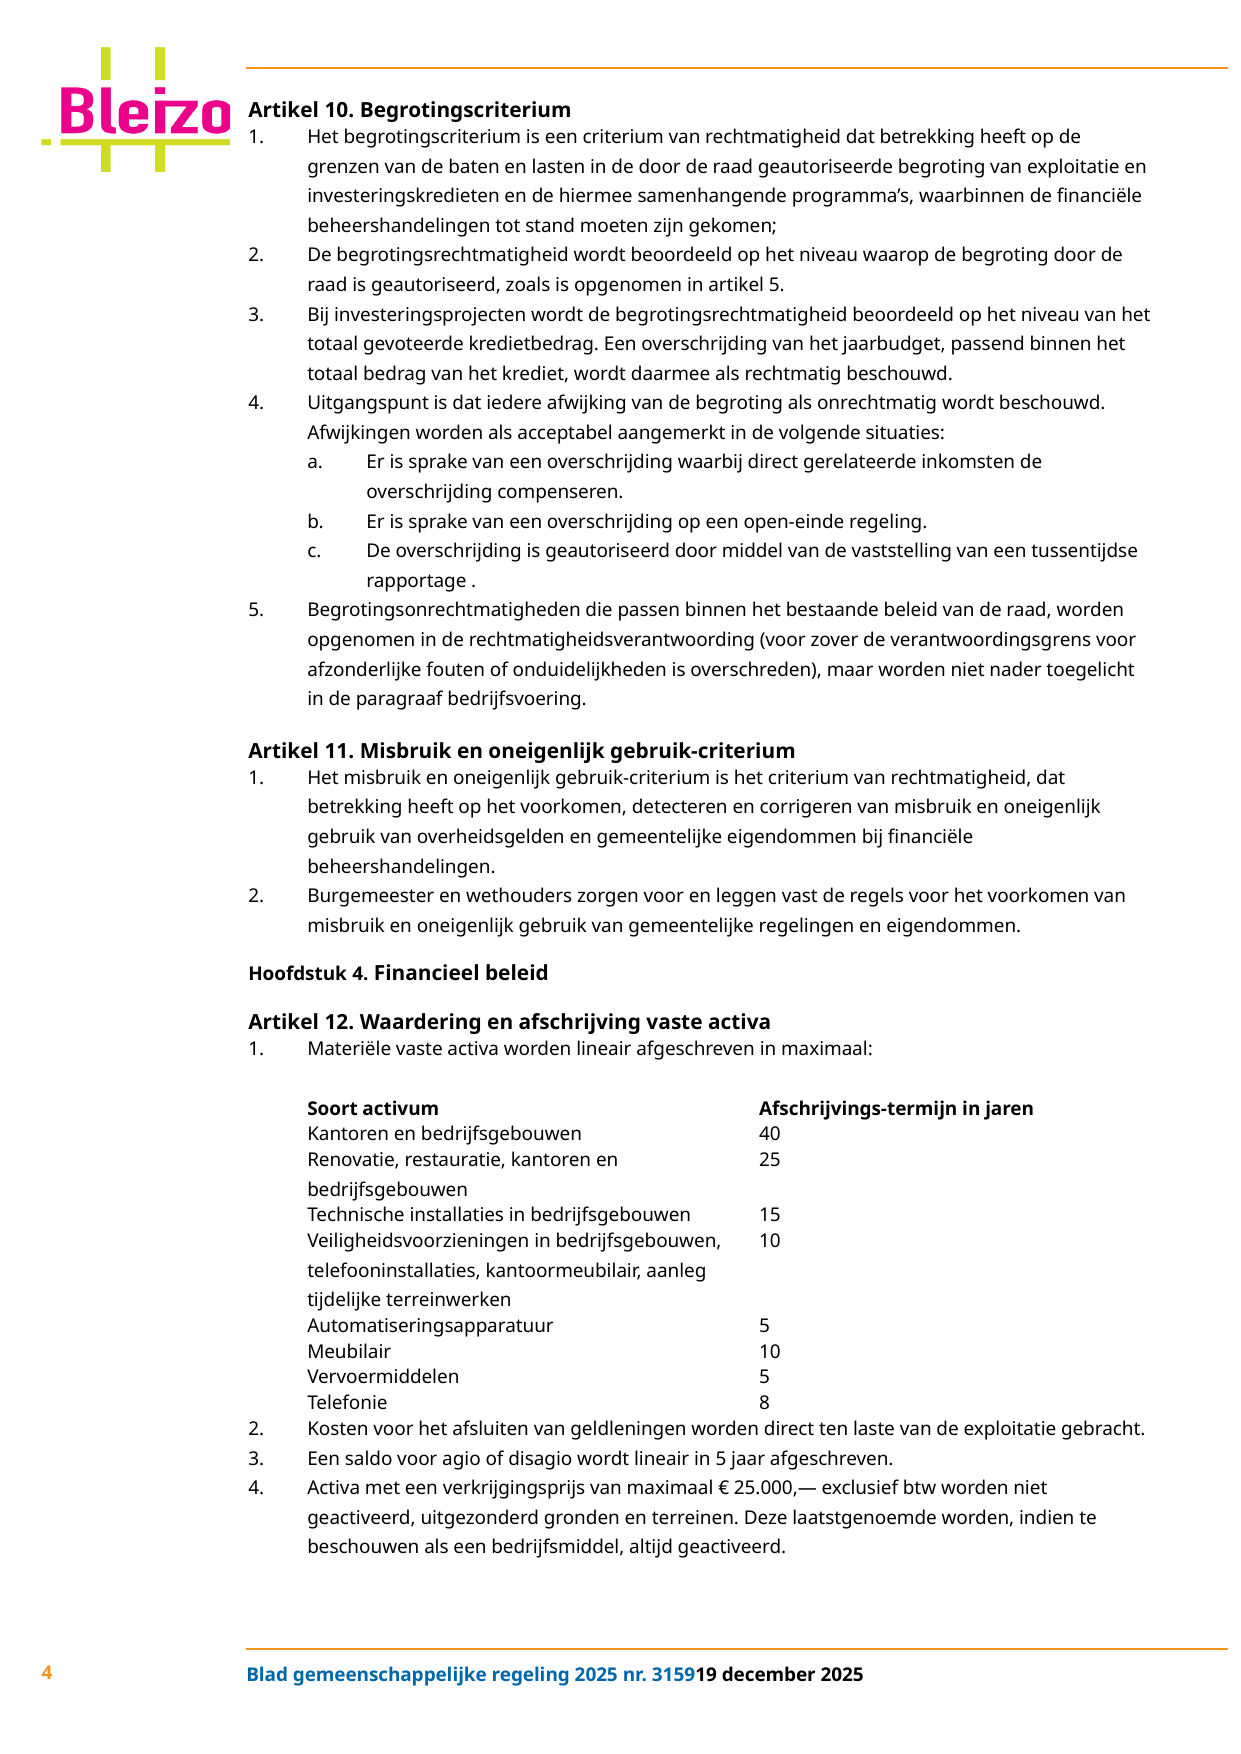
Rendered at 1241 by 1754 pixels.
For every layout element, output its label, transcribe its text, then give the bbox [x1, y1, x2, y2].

table_cell Meubilair [307, 1338, 759, 1363]
list Begrotingsonrechtmatigheden die passen binnen het bestaande beleid van de raad, worden opgenomen in de rechtmatigheidsverantwoording (voor zover de verantwoordingsgrens voor afzonderlijke fouten of onduidelijkheden is overschreden), maar worden niet nader toegelicht in de paragraaf bedrijfsvoering. [248, 597, 1152, 711]
table_cell Renovatie, restauratie, kantoren en bedrijfsgebouwen [307, 1146, 759, 1201]
text Hoofdstuk 4. Financieel beleid [248, 958, 1152, 986]
table_cell Telefonie [307, 1389, 759, 1415]
text Artikel 11. Misbruik en oneigenlijk gebruik-criterium [248, 736, 1152, 764]
list Het misbruik en oneigenlijk gebruik-criterium is het criterium van rechtmatigheid, dat betrekking heeft op het voorkomen, detecteren en corrigeren van misbruik en oneigenlijk gebruik van overheidsgelden en gemeentelijke eigendommen bij financiële beheershandelingen. [248, 764, 1152, 879]
list De overschrijding is geautoriseerd door middel van de vaststelling van een tussentijdse rapportage . [307, 537, 1152, 593]
picture [41, 47, 231, 172]
list Er is sprake van een overschrijding waarbij direct gerelateerde inkomsten de overschrijding compenseren. [307, 449, 1152, 504]
list Uitgangspunt is dat iedere afwijking van de begroting als onrechtmatig wordt beschouwd. Afwijkingen worden als acceptabel aangemerkt in de volgende situaties: [248, 389, 1152, 445]
table_cell 10 [759, 1338, 1211, 1363]
list Het begrotingscriterium is een criterium van rechtmatigheid dat betrekking heeft op de grenzen van de baten en lasten in de door de raad geautoriseerde begroting van exploitatie en investeringskredieten en de hiermee samenhangende programma’s, waarbinnen de financiële beheershandelingen tot stand moeten zijn gekomen; [248, 123, 1152, 238]
table_cell 25 [759, 1146, 1211, 1201]
text Artikel 10. Begrotingscriterium [248, 95, 1152, 123]
list Er is sprake van een overschrijding op een open-einde regeling. [307, 508, 1152, 533]
list Materiële vaste activa worden lineair afgeschreven in maximaal: [248, 1035, 1152, 1061]
list Een saldo voor agio of disagio wordt lineair in 5 jaar afgeschreven. [248, 1445, 1152, 1470]
text Artikel 12. Waardering en afschrijving vaste activa [248, 1007, 1152, 1035]
list De begrotingsrechtmatigheid wordt beoordeeld op het niveau waarop de begroting door de raad is geautoriseerd, zoals is opgenomen in artikel 5. [248, 242, 1152, 297]
table_cell Automatiseringsapparatuur [307, 1312, 759, 1338]
table_cell 5 [759, 1364, 1211, 1389]
table_cell 8 [759, 1389, 1211, 1415]
table_cell Technische installaties in bedrijfsgebouwen [307, 1201, 759, 1227]
table_cell Kantoren en bedrijfsgebouwen [307, 1120, 759, 1146]
list Activa met een verkrijgingsprijs van maximaal € 25.000,— exclusief btw worden niet geactiveerd, uitgezonderd gronden en terreinen. Deze laatstgenoemde worden, indien te beschouwen als een bedrijfsmiddel, altijd geactiveerd. [248, 1474, 1152, 1559]
table_header Afschrijvings-termijn in jaren [759, 1095, 1211, 1120]
list Burgemeester en wethouders zorgen voor en leggen vast de regels voor het voorkomen van misbruik en oneigenlijk gebruik van gemeentelijke regelingen en eigendommen. [248, 882, 1152, 938]
table_header Soort activum [307, 1095, 759, 1120]
list Bij investeringsprojecten wordt de begrotingsrechtmatigheid beoordeeld op het niveau van het totaal gevoteerde kredietbedrag. Een overschrijding van het jaarbudget, passend binnen het totaal bedrag van het krediet, wordt daarmee als rechtmatig beschouwd. [248, 301, 1152, 386]
list Kosten voor het afsluiten van geldleningen worden direct ten laste van de exploitatie gebracht. [248, 1415, 1152, 1441]
table_cell Vervoermiddelen [307, 1364, 759, 1389]
table_cell 5 [759, 1312, 1211, 1338]
table_cell Veiligheidsvoorzieningen in bedrijfsgebouwen, telefooninstallaties, kantoormeubilair, aanleg tijdelijke terreinwerken [307, 1227, 759, 1312]
table_cell 40 [759, 1120, 1211, 1146]
table_cell 15 [759, 1201, 1211, 1227]
table_cell 10 [759, 1227, 1211, 1312]
